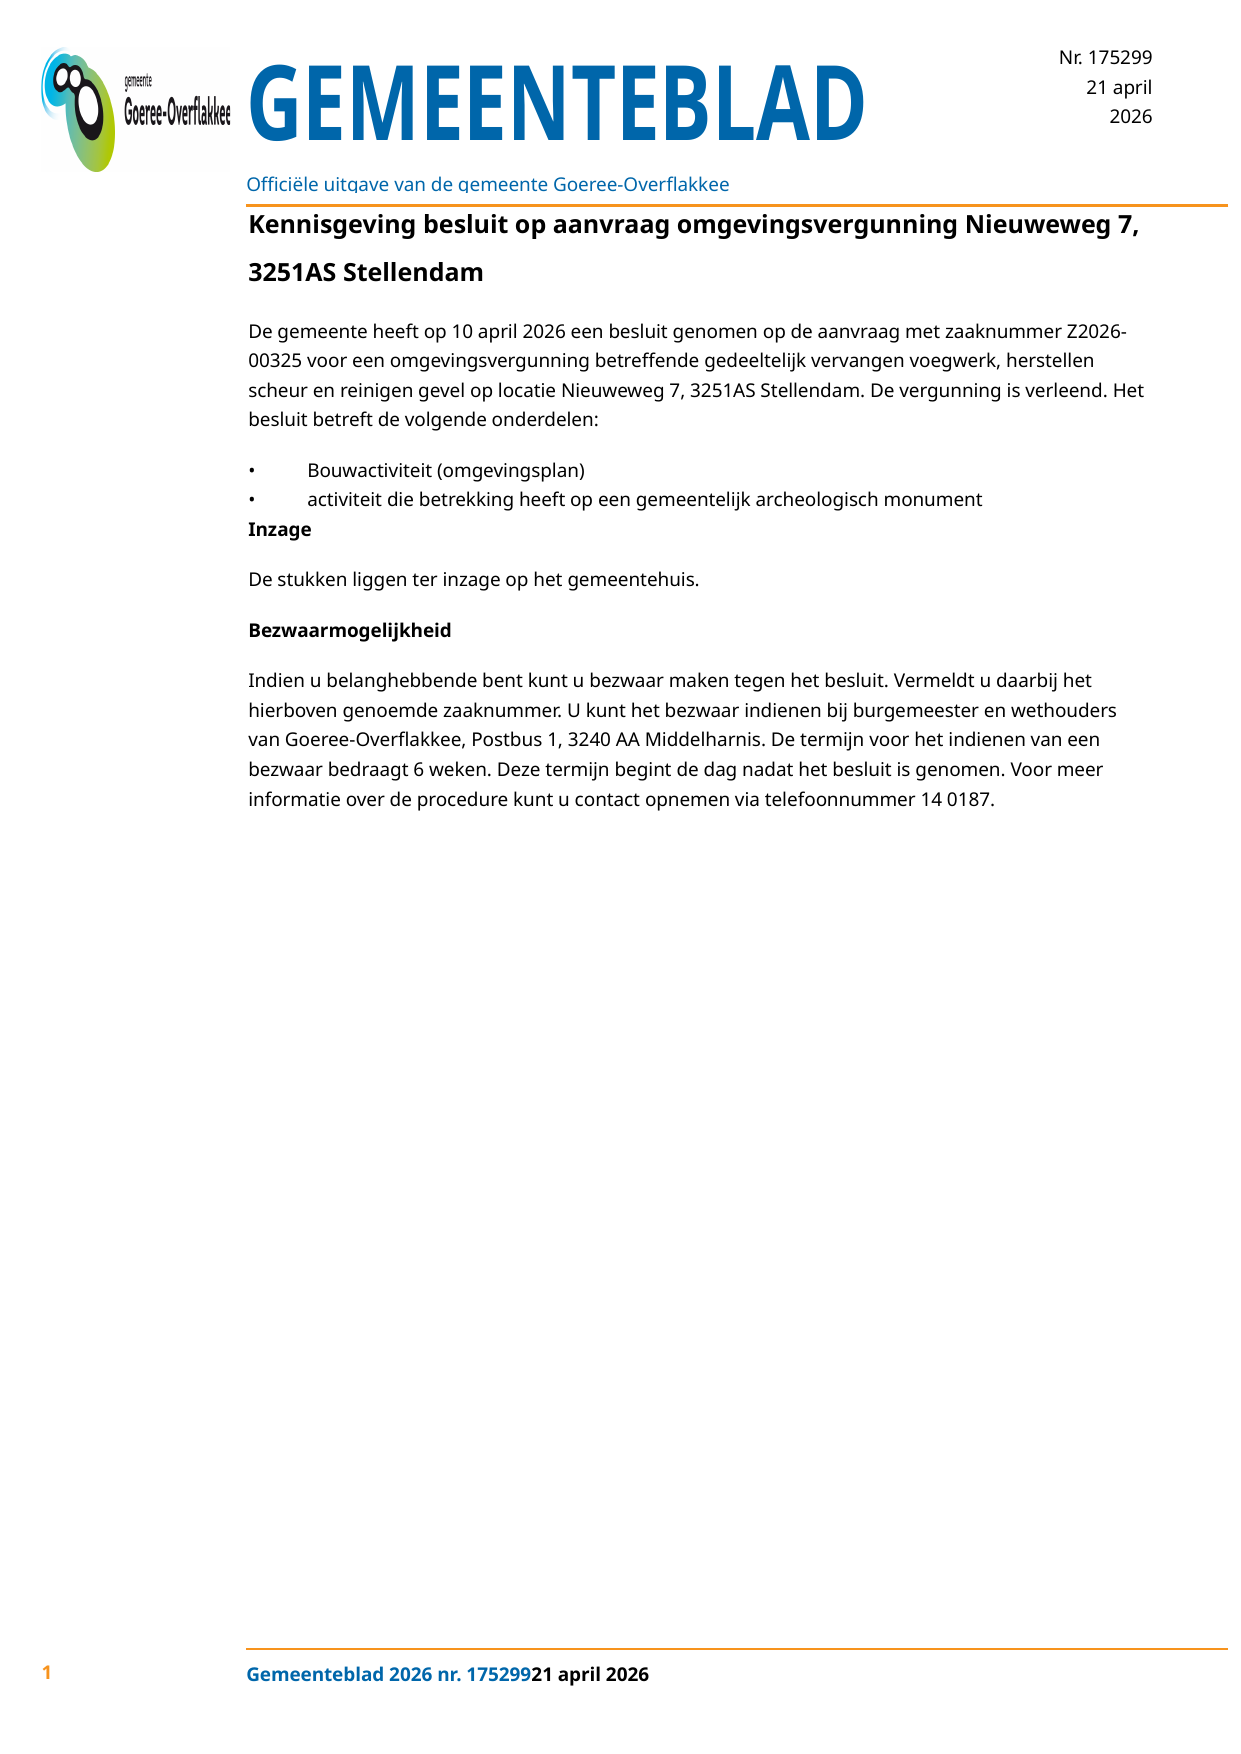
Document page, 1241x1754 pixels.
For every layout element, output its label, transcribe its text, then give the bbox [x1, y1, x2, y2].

text De gemeente heeft op 10 april 2026 een besluit genomen op de aanvraag met zaaknummer Z2026-00325 voor een omgevingsvergunning betreffende gedeeltelijk vervangen voegwerk, herstellen scheur en reinigen gevel op locatie Nieuweweg 7, 3251AS Stellendam. De vergunning is verleend. Het besluit betreft de volgende onderdelen: [248, 318, 1152, 432]
list activiteit die betrekking heeft op een gemeentelijk archeologisch monument [248, 487, 1152, 512]
picture [41, 47, 231, 172]
text Bezwaarmogelijkheid [248, 617, 1152, 643]
text De stukken liggen ter inzage op het gemeentehuis. [248, 567, 1152, 592]
list Bouwactiviteit (omgevingsplan) [248, 457, 1152, 483]
text Inzage [248, 516, 1152, 542]
text Indien u belanghebbende bent kunt u bezwaar maken tegen het besluit. Vermeldt u daarbij het hierboven genoemde zaaknummer. U kunt het bezwaar indienen bij burgemeester en wethouders van Goeree-Overflakkee, Postbus 1, 3240 AA Middelharnis. De termijn voor het indienen van een bezwaar bedraagt 6 weken. Deze termijn begint de dag nadat het besluit is genomen. Voor meer informatie over de procedure kunt u contact opnemen via telefoonnummer 14 0187. [248, 667, 1152, 812]
text Kennisgeving besluit op aanvraag omgevingsvergunning Nieuweweg 7, 3251AS Stellendam [248, 207, 1152, 288]
